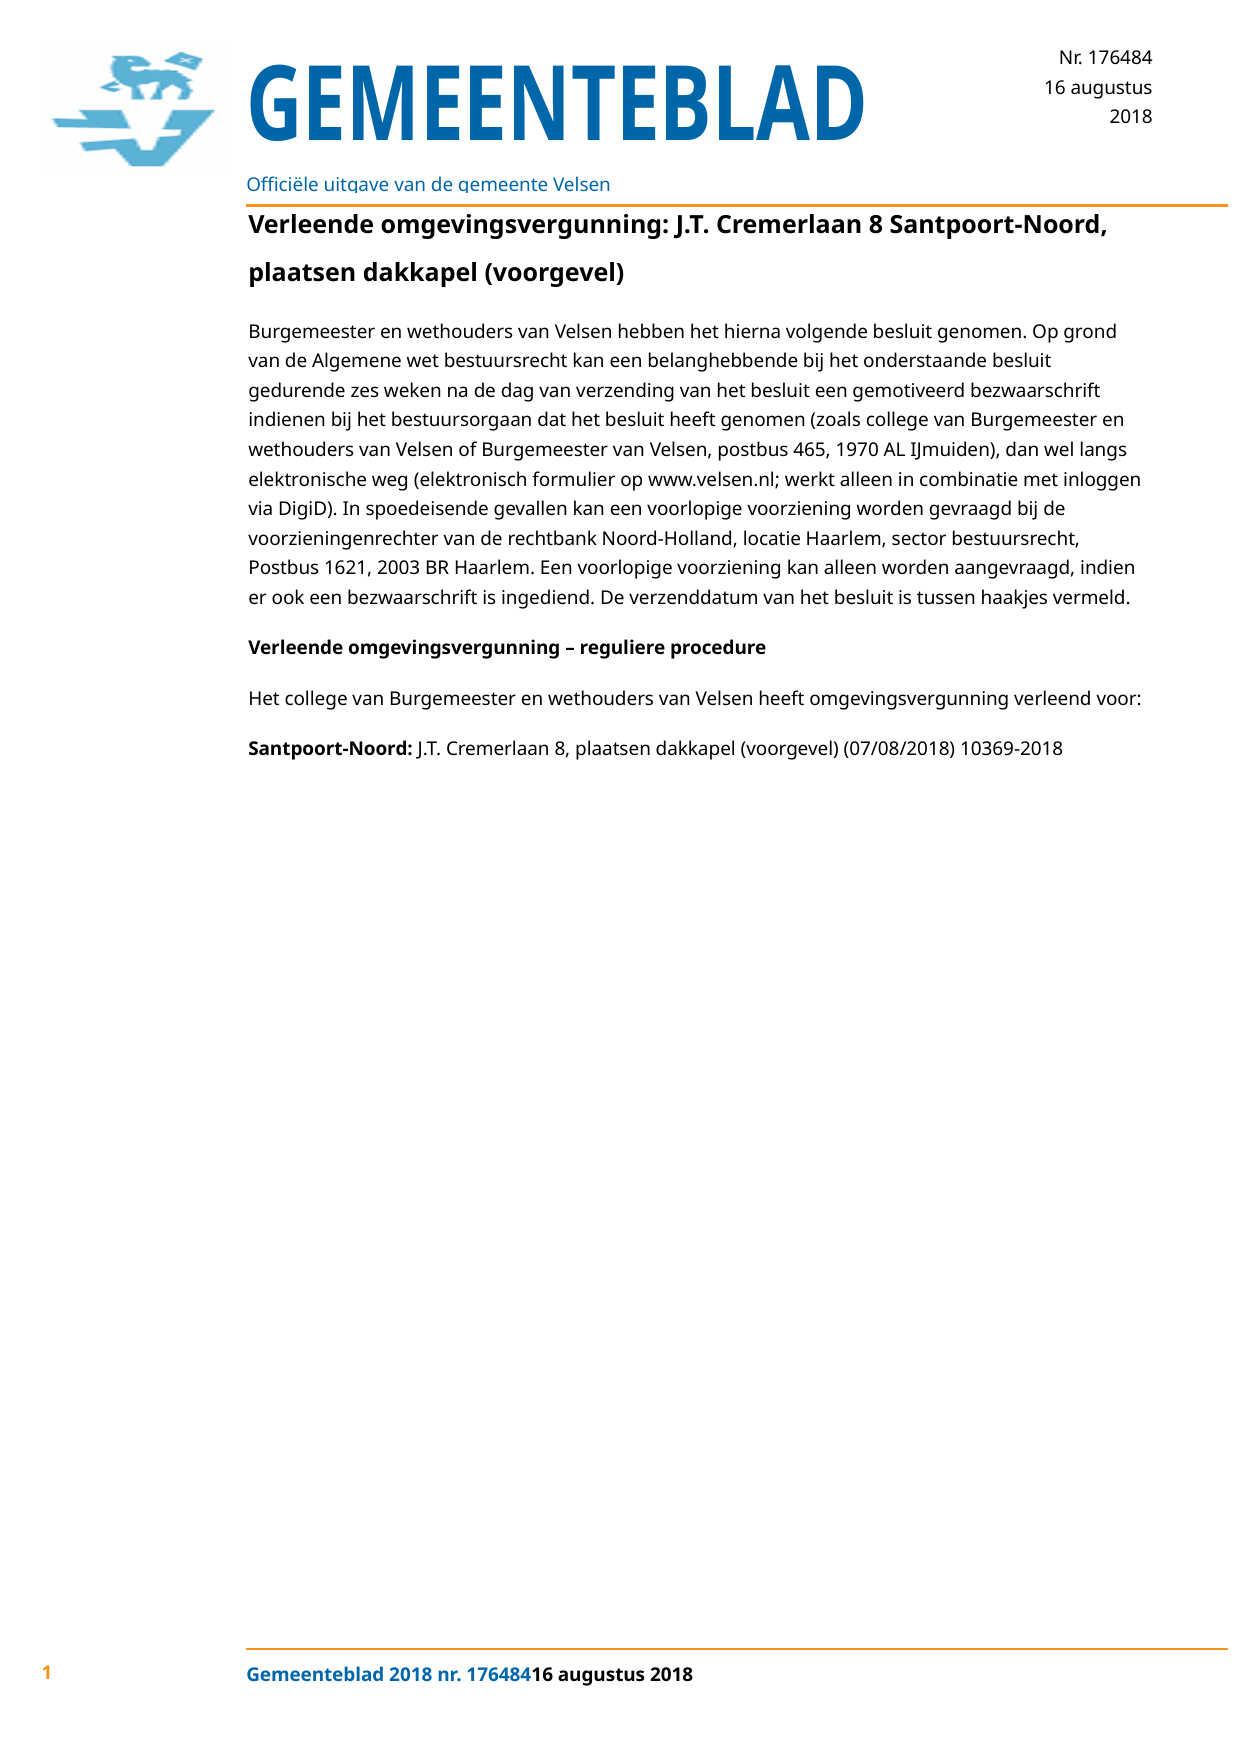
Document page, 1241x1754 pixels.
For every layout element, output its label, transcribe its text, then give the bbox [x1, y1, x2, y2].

picture [41, 47, 231, 172]
text Verleende omgevingsvergunning – reguliere procedure [248, 634, 1152, 660]
text Verleende omgevingsvergunning: J.T. Cremerlaan 8 Santpoort-Noord, plaatsen dakkapel (voorgevel) [248, 207, 1152, 288]
text Het college van Burgemeester en wethouders van Velsen heeft omgevingsvergunning verleend voor: [248, 685, 1152, 711]
text Burgemeester en wethouders van Velsen hebben het hierna volgende besluit genomen. Op grond van de Algemene wet bestuursrecht kan een belanghebbende bij het onderstaande besluit gedurende zes weken na de dag van verzending van het besluit een gemotiveerd bezwaarschrift indienen bij het bestuursorgaan dat het besluit heeft genomen (zoals college van Burgemeester en wethouders van Velsen of Burgemeester van Velsen, postbus 465, 1970 AL IJmuiden), dan wel langs elektronische weg (elektronisch formulier op www.velsen.nl; werkt alleen in combinatie met inloggen via DigiD). In spoedeisende gevallen kan een voorlopige voorziening worden gevraagd bij de voorzieningenrechter van de rechtbank Noord-Holland, locatie Haarlem, sector bestuursrecht, Postbus 1621, 2003 BR Haarlem. Een voorlopige voorziening kan alleen worden aangevraagd, indien er ook een bezwaarschrift is ingediend. De verzenddatum van het besluit is tussen haakjes vermeld. [248, 318, 1152, 610]
text Santpoort-Noord: J.T. Cremerlaan 8, plaatsen dakkapel (voorgevel) (07/08/2018) 10369-2018 [248, 735, 1152, 761]
